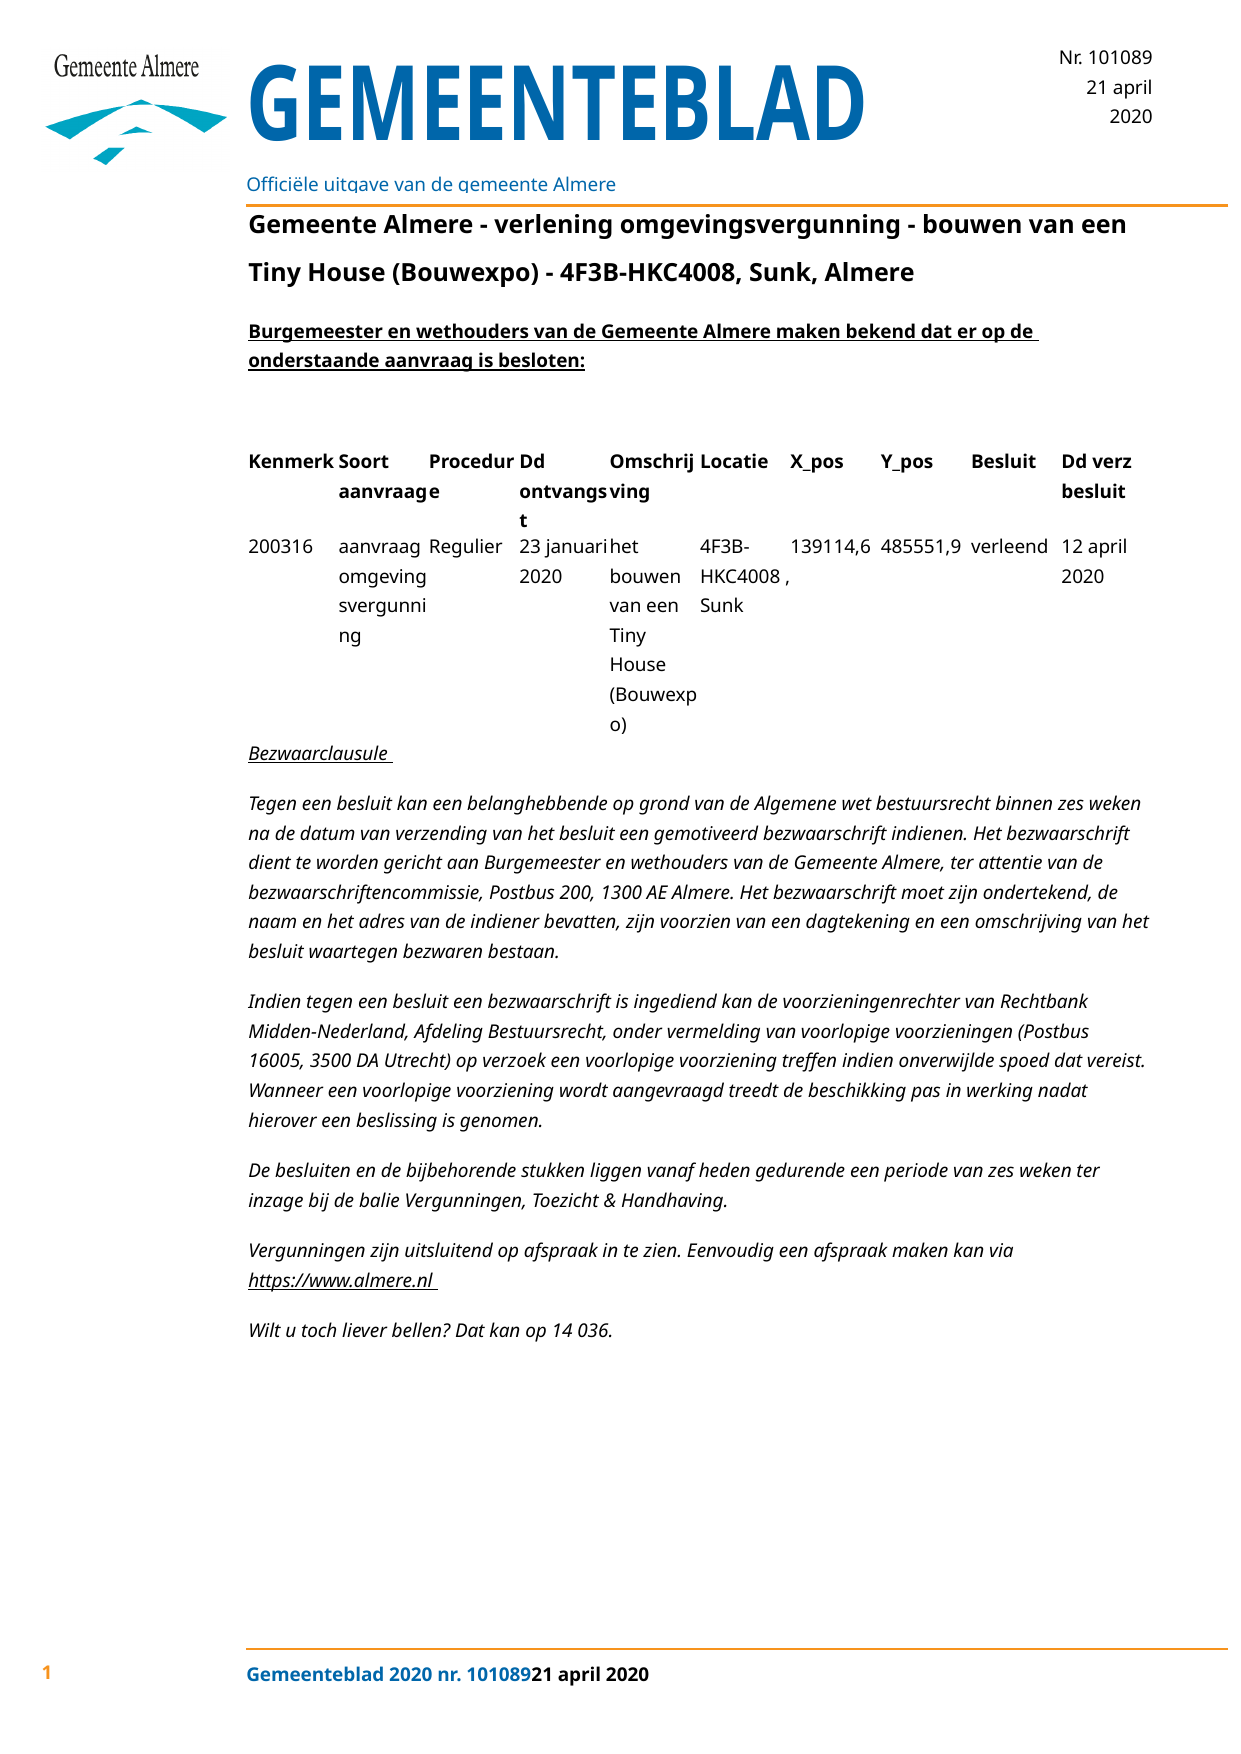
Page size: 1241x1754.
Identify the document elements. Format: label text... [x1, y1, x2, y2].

table_header Soort aanvraag [338, 449, 429, 533]
table_header Omschrijving [609, 449, 700, 533]
text Bezwaarclausule [248, 740, 1152, 766]
table_cell 12 april 2020 [1061, 533, 1152, 737]
table_cell Regulier [429, 533, 519, 737]
picture [41, 47, 231, 172]
text Indien tegen een besluit een bezwaarschrift is ingediend kan de voorzieningenrechter van Rechtbank Midden-Nederland, Afdeling Bestuursrecht, onder vermelding van voorlopige voorzieningen (Postbus 16005, 3500 DA Utrecht) op verzoek een voorlopige voorziening treffen indien onverwijlde spoed dat vereist. Wanneer een voorlopige voorziening wordt aangevraagd treedt de beschikking pas in werking nadat hierover een beslissing is genomen. [248, 988, 1152, 1133]
table_header Dd verz besluit [1061, 449, 1152, 533]
table_cell 485551,9 [881, 533, 971, 737]
table_header Locatie [700, 449, 790, 533]
table_cell 200316 [248, 533, 338, 737]
table_cell 23 januari 2020 [519, 533, 609, 737]
table_header Dd ontvangst [519, 449, 609, 533]
table_header X_pos [790, 449, 881, 533]
text Tegen een besluit kan een belanghebbende op grond van de Algemene wet bestuursrecht binnen zes weken na de datum van verzending van het besluit een gemotiveerd bezwaarschrift indienen. Het bezwaarschrift dient te worden gericht aan Burgemeester en wethouders van de Gemeente Almere, ter attentie van de bezwaarschriftencommissie, Postbus 200, 1300 AE Almere. Het bezwaarschrift moet zijn ondertekend, de naam en het adres van de indiener bevatten, zijn voorzien van een dagtekening en een omschrijving van het besluit waartegen bezwaren bestaan. [248, 790, 1152, 964]
table_cell aanvraag omgevingsvergunning [338, 533, 429, 737]
text De besluiten en de bijbehorende stukken liggen vanaf heden gedurende een periode van zes weken ter inzage bij de balie Vergunningen, Toezicht & Handhaving. [248, 1157, 1152, 1213]
text Vergunningen zijn uitsluitend op afspraak in te zien. Eenvoudig een afspraak maken kan via https://www.almere.nl [248, 1237, 1152, 1293]
text Burgemeester en wethouders van de Gemeente Almere maken bekend dat er op de onderstaande aanvraag is besloten: [248, 318, 1152, 373]
table_cell verleend [971, 533, 1061, 737]
text Gemeente Almere - verlening omgevingsvergunning - bouwen van een Tiny House (Bouwexpo) - 4F3B-HKC4008, Sunk, Almere [248, 207, 1152, 288]
table_header Procedure [429, 449, 519, 533]
table_cell het bouwen van een Tiny House (Bouwexpo) [609, 533, 700, 737]
table_header Besluit [971, 449, 1061, 533]
table_cell 4F3B-HKC4008 , Sunk [700, 533, 790, 737]
text Wilt u toch liever bellen? Dat kan op 14 036. [248, 1317, 1152, 1343]
table_header Y_pos [881, 449, 971, 533]
table_header Kenmerk [248, 449, 338, 533]
table_cell 139114,6 [790, 533, 881, 737]
